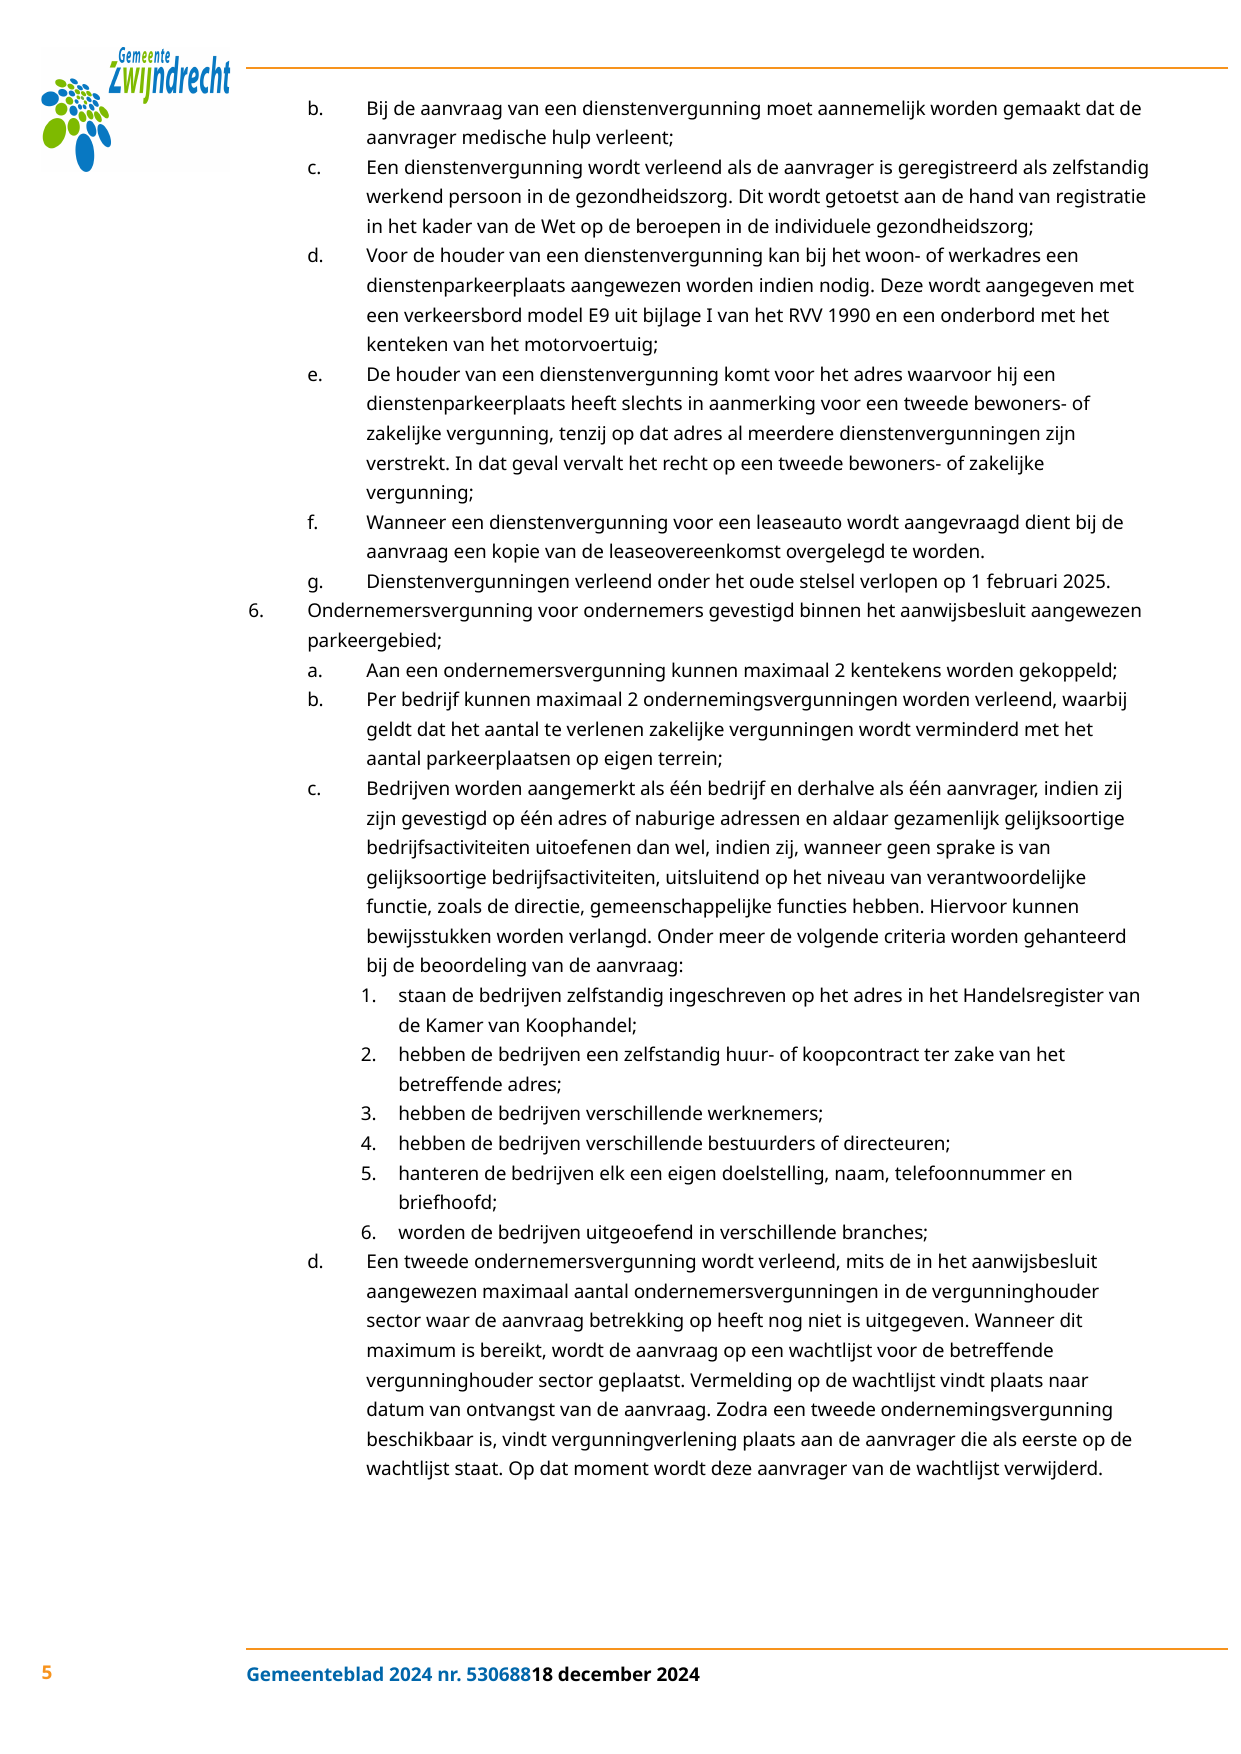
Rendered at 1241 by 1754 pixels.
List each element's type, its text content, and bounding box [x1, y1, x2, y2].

list worden de bedrijven uitgeoefend in verschillende branches; [361, 1219, 1152, 1245]
list Een tweede ondernemersvergunning wordt verleend, mits de in het aanwijsbesluit aangewezen maximaal aantal ondernemersvergunningen in de vergunninghouder sector waar de aanvraag betrekking op heeft nog niet is uitgegeven. Wanneer dit maximum is bereikt, wordt de aanvraag op een wachtlijst voor de betreffende vergunninghouder sector geplaatst. Vermelding op de wachtlijst vindt plaats naar datum van ontvangst van de aanvraag. Zodra een tweede ondernemingsvergunning beschikbaar is, vindt vergunningverlening plaats aan de aanvrager die als eerste op de wachtlijst staat. Op dat moment wordt deze aanvrager van de wachtlijst verwijderd. [307, 1248, 1152, 1481]
list Ondernemersvergunning voor ondernemers gevestigd binnen het aanwijsbesluit aangewezen parkeergebied; [248, 598, 1152, 653]
list staan de bedrijven zelfstandig ingeschreven op het adres in het Handelsregister van de Kamer van Koophandel; [361, 982, 1152, 1038]
list Wanneer een dienstenvergunning voor een leaseauto wordt aangevraagd dient bij de aanvraag een kopie van de leaseovereenkomst overgelegd te worden. [307, 509, 1152, 564]
list Dienstenvergunningen verleend onder het oude stelsel verlopen op 1 februari 2025. [307, 568, 1152, 594]
list Een dienstenvergunning wordt verleend als de aanvrager is geregistreerd als zelfstandig werkend persoon in de gezondheidszorg. Dit wordt getoetst aan de hand van registratie in het kader van de Wet op de beroepen in de individuele gezondheidszorg; [307, 154, 1152, 239]
list Voor de houder van een dienstenvergunning kan bij het woon- of werkadres een dienstenparkeerplaats aangewezen worden indien nodig. Deze wordt aangegeven met een verkeersbord model E9 uit bijlage I van het RVV 1990 en een onderbord met het kenteken van het motorvoertuig; [307, 243, 1152, 357]
list hebben de bedrijven verschillende bestuurders of directeuren; [361, 1130, 1152, 1156]
list Bij de aanvraag van een dienstenvergunning moet aannemelijk worden gemaakt dat de aanvrager medische hulp verleent; [307, 95, 1152, 150]
list Per bedrijf kunnen maximaal 2 ondernemingsvergunningen worden verleend, waarbij geldt dat het aantal te verlenen zakelijke vergunningen wordt verminderd met het aantal parkeerplaatsen op eigen terrein; [307, 686, 1152, 771]
list Aan een ondernemersvergunning kunnen maximaal 2 kentekens worden gekoppeld; [307, 657, 1152, 683]
list hebben de bedrijven verschillende werknemers; [361, 1101, 1152, 1126]
list hanteren de bedrijven elk een eigen doelstelling, naam, telefoonnummer en briefhoofd; [361, 1160, 1152, 1215]
list hebben de bedrijven een zelfstandig huur- of koopcontract ter zake van het betreffende adres; [361, 1041, 1152, 1097]
picture [41, 47, 231, 172]
list De houder van een dienstenvergunning komt voor het adres waarvoor hij een dienstenparkeerplaats heeft slechts in aanmerking voor een tweede bewoners- of zakelijke vergunning, tenzij op dat adres al meerdere dienstenvergunningen zijn verstrekt. In dat geval vervalt het recht op een tweede bewoners- of zakelijke vergunning; [307, 361, 1152, 505]
list Bedrijven worden aangemerkt als één bedrijf en derhalve als één aanvrager, indien zij zijn gevestigd op één adres of naburige adressen en aldaar gezamenlijk gelijksoortige bedrijfsactiviteiten uitoefenen dan wel, indien zij, wanneer geen sprake is van gelijksoortige bedrijfsactiviteiten, uitsluitend op het niveau van verantwoordelijke functie, zoals de directie, gemeenschappelijke functies hebben. Hiervoor kunnen bewijsstukken worden verlangd. Onder meer de volgende criteria worden gehanteerd bij de beoordeling van de aanvraag: [307, 775, 1152, 978]
